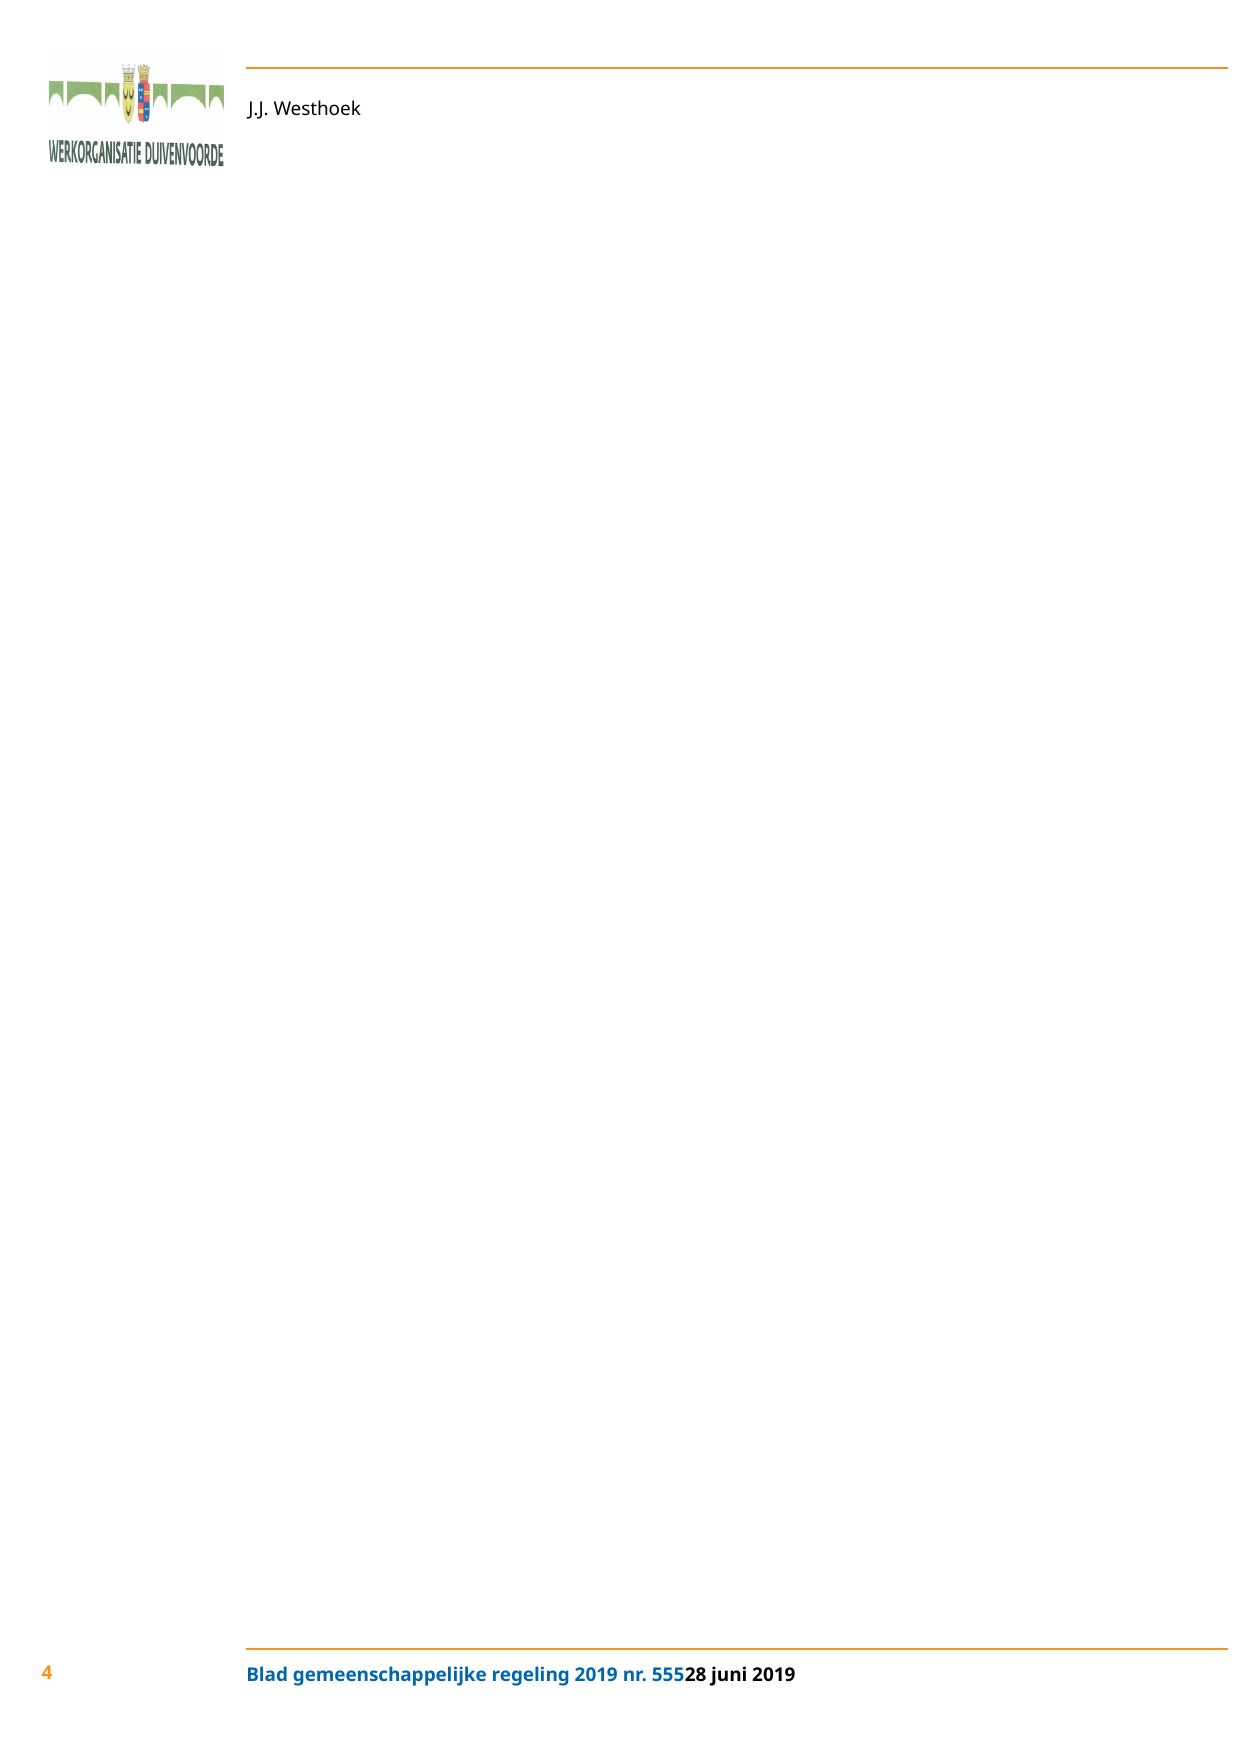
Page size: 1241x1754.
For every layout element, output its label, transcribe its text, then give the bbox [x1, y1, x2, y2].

picture [41, 47, 231, 172]
text J.J. Westhoek [248, 95, 1152, 121]
